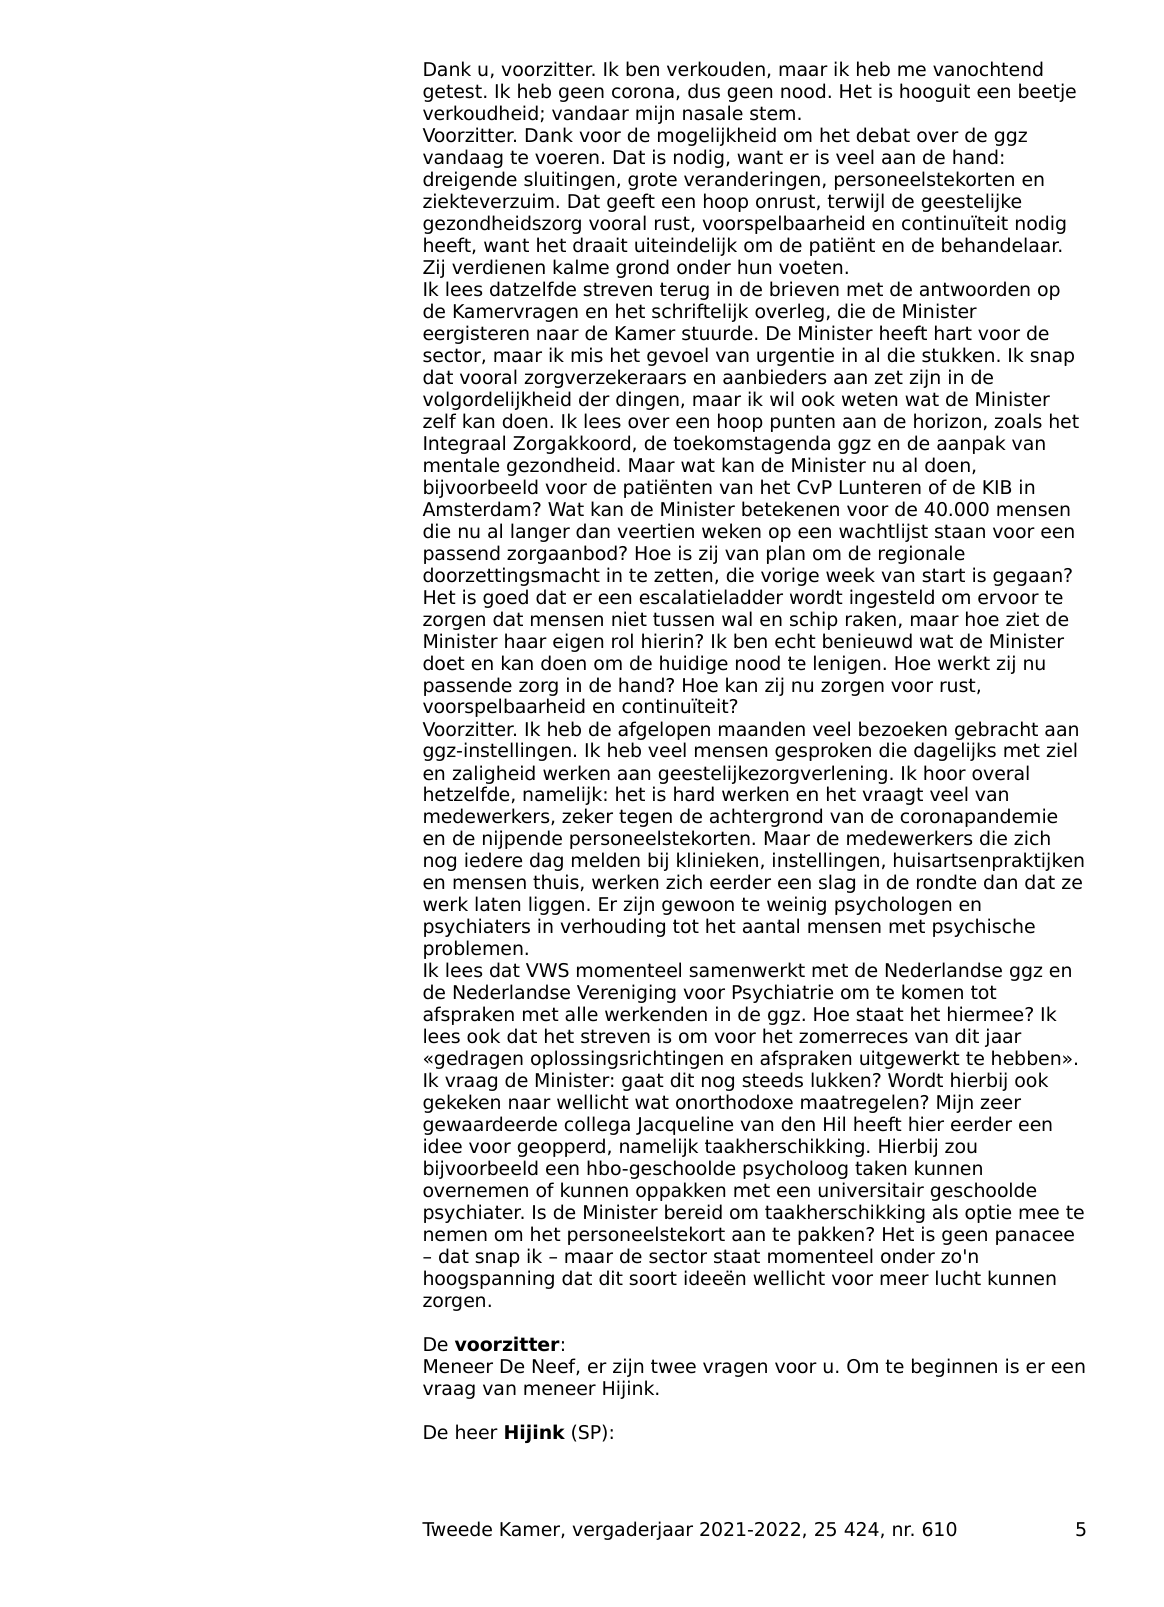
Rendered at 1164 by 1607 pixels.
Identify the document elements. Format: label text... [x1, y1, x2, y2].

text De voorzitter: [422, 1334, 1087, 1356]
text Dank u, voorzitter. Ik ben verkouden, maar ik heb me vanochtend getest. Ik heb geen corona, dus geen nood. Het is hooguit een beetje verkoudheid; vandaar mijn nasale stem. [422, 59, 1087, 125]
text Meneer De Neef, er zijn twee vragen voor u. Om te beginnen is er een vraag van meneer Hijink. [422, 1356, 1087, 1400]
text Ik lees dat VWS momenteel samenwerkt met de Nederlandse ggz en de Nederlandse Vereniging voor Psychiatrie om te komen tot afspraken met alle werkenden in de ggz. Hoe staat het hiermee? Ik lees ook dat het streven is om voor het zomerreces van dit jaar «gedragen oplossingsrichtingen en afspraken uitgewerkt te hebben». Ik vraag de Minister: gaat dit nog steeds lukken? Wordt hierbij ook gekeken naar wellicht wat onorthodoxe maatregelen? Mijn zeer gewaardeerde collega Jacqueline van den Hil heeft hier eerder een idee voor geopperd, namelijk taakherschikking. Hierbij zou bijvoorbeeld een hbo-geschoolde psycholoog taken kunnen overnemen of kunnen oppakken met een universitair geschoolde psychiater. Is de Minister bereid om taakherschikking als optie mee te nemen om het personeelstekort aan te pakken? Het is geen panacee – dat snap ik – maar de sector staat momenteel onder zo'n hoogspanning dat dit soort ideeën wellicht voor meer lucht kunnen zorgen. [422, 960, 1087, 1312]
text Ik lees datzelfde streven terug in de brieven met de antwoorden op de Kamervragen en het schriftelijk overleg, die de Minister eergisteren naar de Kamer stuurde. De Minister heeft hart voor de sector, maar ik mis het gevoel van urgentie in al die stukken. Ik snap dat vooral zorgverzekeraars en aanbieders aan zet zijn in de volgordelijkheid der dingen, maar ik wil ook weten wat de Minister zelf kan doen. Ik lees over een hoop punten aan de horizon, zoals het Integraal Zorgakkoord, de toekomstagenda ggz en de aanpak van mentale gezondheid. Maar wat kan de Minister nu al doen, bijvoorbeeld voor de patiënten van het CvP Lunteren of de KIB in Amsterdam? Wat kan de Minister betekenen voor de 40.000 mensen die nu al langer dan veertien weken op een wachtlijst staan voor een passend zorgaanbod? Hoe is zij van plan om de regionale doorzettingsmacht in te zetten, die vorige week van start is gegaan? Het is goed dat er een escalatieladder wordt ingesteld om ervoor te zorgen dat mensen niet tussen wal en schip raken, maar hoe ziet de Minister haar eigen rol hierin? Ik ben echt benieuwd wat de Minister doet en kan doen om de huidige nood te lenigen. Hoe werkt zij nu passende zorg in de hand? Hoe kan zij nu zorgen voor rust, voorspelbaarheid en continuïteit? [422, 279, 1087, 718]
text Voorzitter. Ik heb de afgelopen maanden veel bezoeken gebracht aan ggz-instellingen. Ik heb veel mensen gesproken die dagelijks met ziel en zaligheid werken aan geestelijkezorgverlening. Ik hoor overal hetzelfde, namelijk: het is hard werken en het vraagt veel van medewerkers, zeker tegen de achtergrond van de coronapandemie en de nijpende personeelstekorten. Maar de medewerkers die zich nog iedere dag melden bij klinieken, instellingen, huisartsenpraktijken en mensen thuis, werken zich eerder een slag in de rondte dan dat ze werk laten liggen. Er zijn gewoon te weinig psychologen en psychiaters in verhouding tot het aantal mensen met psychische problemen. [422, 718, 1087, 960]
text De heer Hijink (SP): [422, 1422, 1087, 1444]
text Voorzitter. Dank voor de mogelijkheid om het debat over de ggz vandaag te voeren. Dat is nodig, want er is veel aan de hand: dreigende sluitingen, grote veranderingen, personeelstekorten en ziekteverzuim. Dat geeft een hoop onrust, terwijl de geestelijke gezondheidszorg vooral rust, voorspelbaarheid en continuïteit nodig heeft, want het draait uiteindelijk om de patiënt en de behandelaar. Zij verdienen kalme grond onder hun voeten. [422, 125, 1087, 279]
